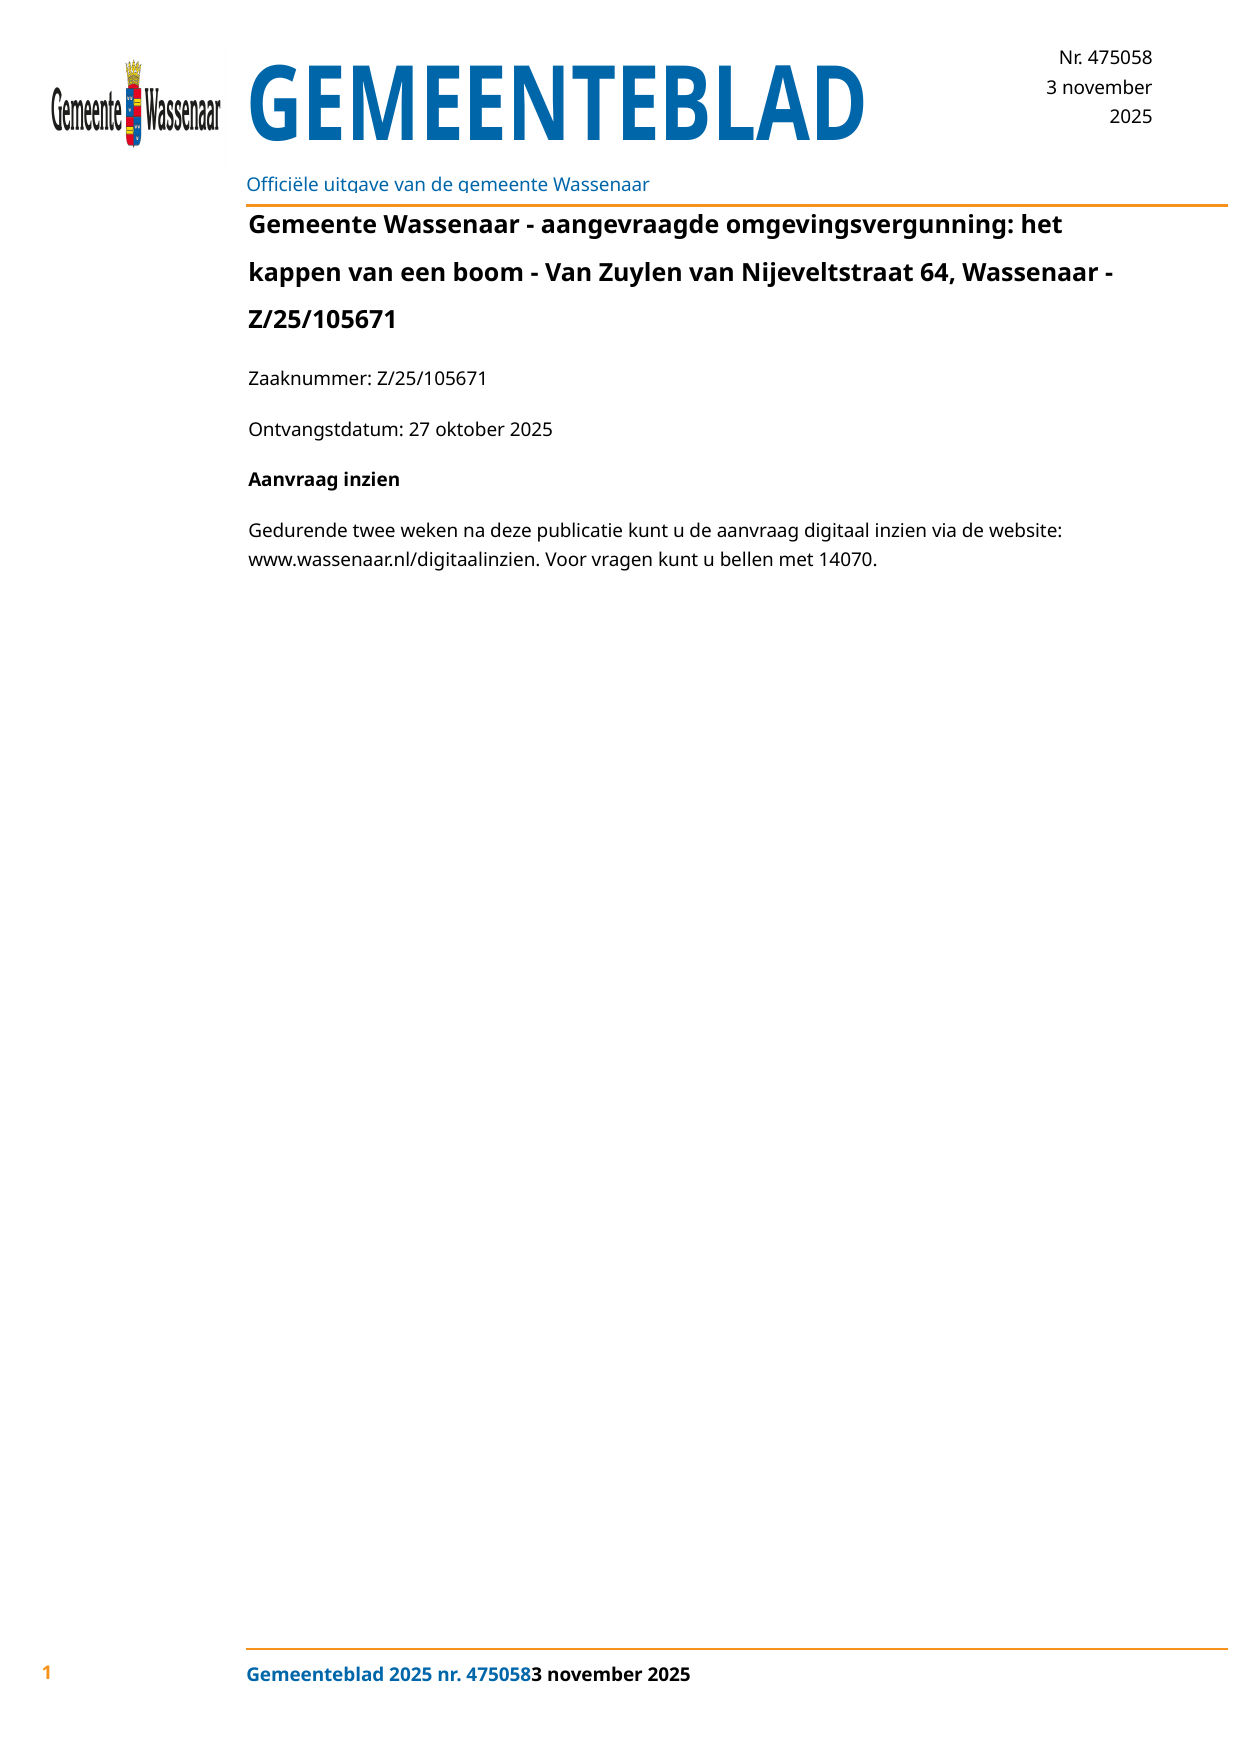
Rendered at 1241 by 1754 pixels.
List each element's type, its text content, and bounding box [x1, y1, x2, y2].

text Zaaknummer: Z/25/105671 [248, 366, 1152, 391]
picture [41, 47, 231, 172]
text Gemeente Wassenaar - aangevraagde omgevingsvergunning: het kappen van een boom - Van Zuylen van Nijeveltstraat 64, Wassenaar - Z/25/105671 [248, 207, 1152, 336]
text Aanvraag inzien [248, 466, 1152, 492]
text Gedurende twee weken na deze publicatie kunt u de aanvraag digitaal inzien via de website: www.wassenaar.nl/digitaalinzien. Voor vragen kunt u bellen met 14070. [248, 517, 1152, 572]
text Ontvangstdatum: 27 oktober 2025 [248, 416, 1152, 442]
